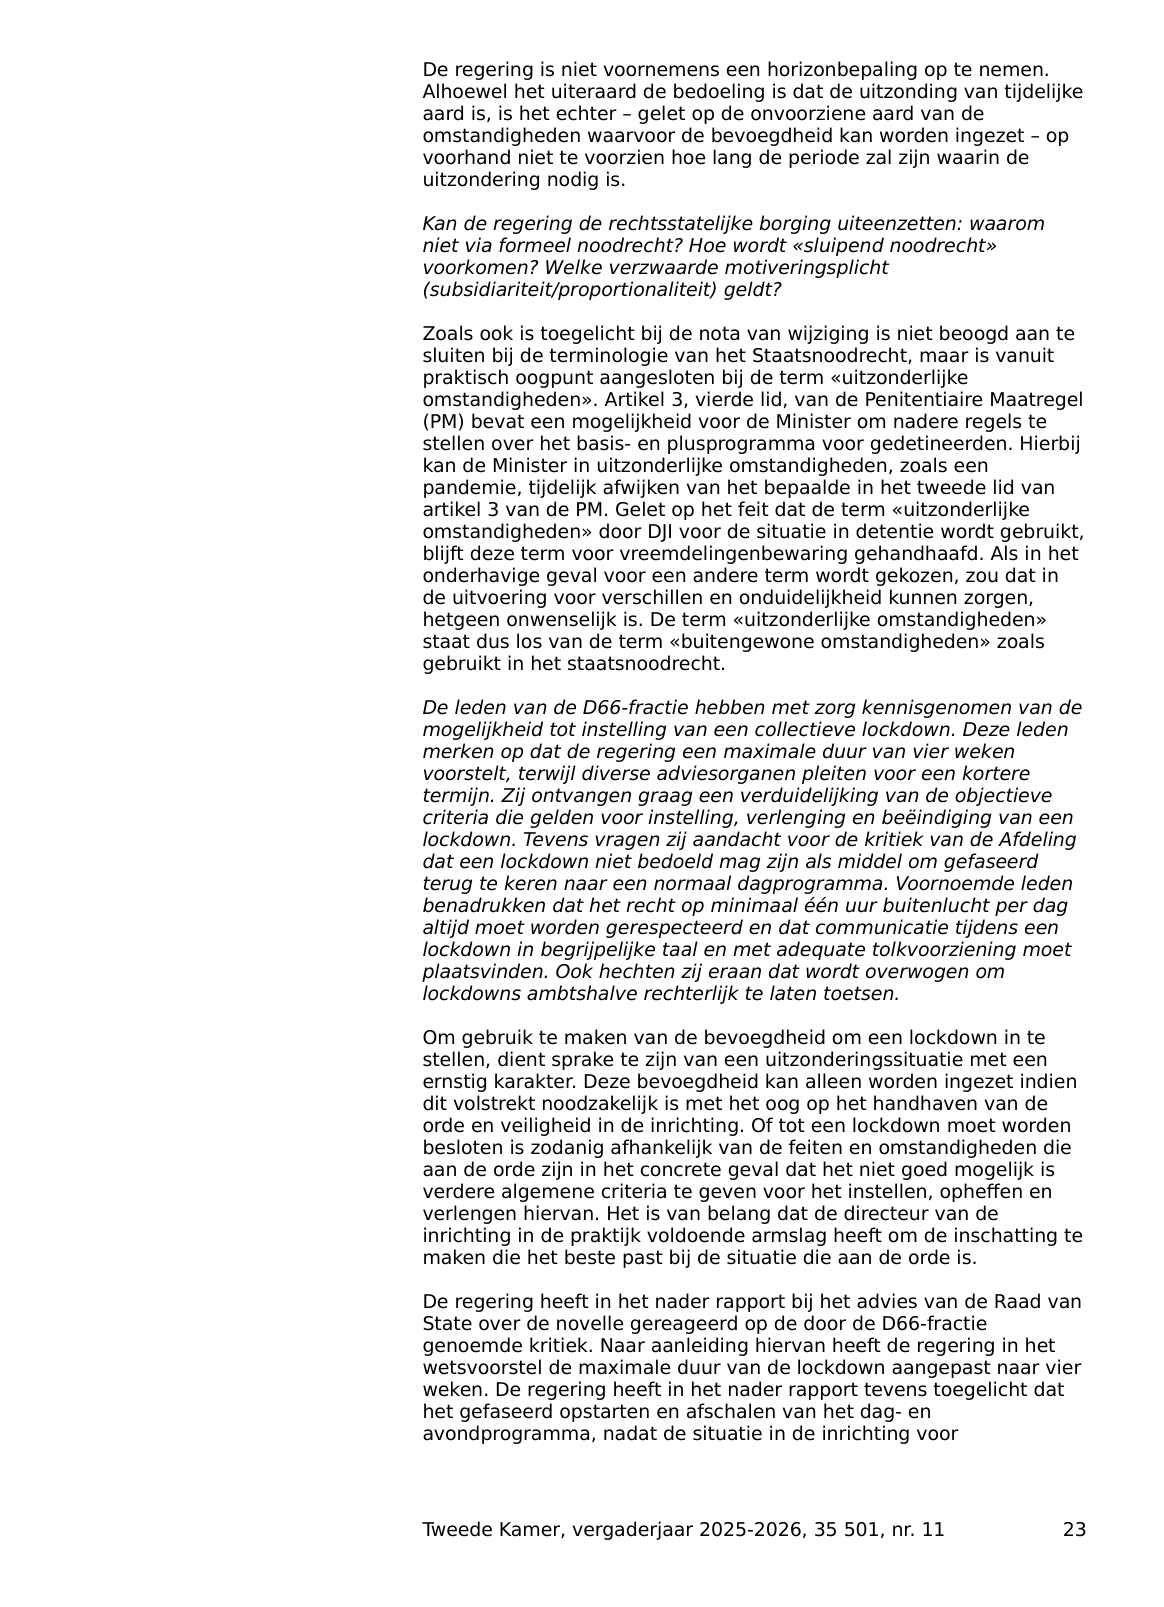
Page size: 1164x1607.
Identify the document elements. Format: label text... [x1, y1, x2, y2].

text Zoals ook is toegelicht bij de nota van wijziging is niet beoogd aan te sluiten bij de terminologie van het Staatsnoodrecht, maar is vanuit praktisch oogpunt aangesloten bij de term «uitzonderlijke omstandigheden». Artikel 3, vierde lid, van de Penitentiaire Maatregel (PM) bevat een mogelijkheid voor de Minister om nadere regels te stellen over het basis- en plusprogramma voor gedetineerden. Hierbij kan de Minister in uitzonderlijke omstandigheden, zoals een pandemie, tijdelijk afwijken van het bepaalde in het tweede lid van artikel 3 van de PM. Gelet op het feit dat de term «uitzonderlijke omstandigheden» door DJI voor de situatie in detentie wordt gebruikt, blijft deze term voor vreemdelingenbewaring gehandhaafd. Als in het onderhavige geval voor een andere term wordt gekozen, zou dat in de uitvoering voor verschillen en onduidelijkheid kunnen zorgen, hetgeen onwenselijk is. De term «uitzonderlijke omstandigheden» staat dus los van de term «buitengewone omstandigheden» zoals gebruikt in het staatsnoodrecht. [422, 323, 1087, 675]
text De regering heeft in het nader rapport bij het advies van de Raad van State over de novelle gereageerd op de door de D66-fractie genoemde kritiek. Naar aanleiding hiervan heeft de regering in het wetsvoorstel de maximale duur van de lockdown aangepast naar vier weken. De regering heeft in het nader rapport tevens toegelicht dat het gefaseerd opstarten en afschalen van het dag- en avondprogramma, nadat de situatie in de inrichting voor [422, 1291, 1087, 1445]
text Kan de regering de rechtsstatelijke borging uiteenzetten: waarom niet via formeel noodrecht? Hoe wordt «sluipend noodrecht» voorkomen? Welke verzwaarde motiveringsplicht (subsidiariteit/proportionaliteit) geldt? [422, 213, 1087, 301]
text De leden van de D66-fractie hebben met zorg kennisgenomen van de mogelijkheid tot instelling van een collectieve lockdown. Deze leden merken op dat de regering een maximale duur van vier weken voorstelt, terwijl diverse adviesorganen pleiten voor een kortere termijn. Zij ontvangen graag een verduidelijking van de objectieve criteria die gelden voor instelling, verlenging en beëindiging van een lockdown. Tevens vragen zij aandacht voor de kritiek van de Afdeling dat een lockdown niet bedoeld mag zijn als middel om gefaseerd terug te keren naar een normaal dagprogramma. Voornoemde leden benadrukken dat het recht op minimaal één uur buitenlucht per dag altijd moet worden gerespecteerd en dat communicatie tijdens een lockdown in begrijpelijke taal en met adequate tolkvoorziening moet plaatsvinden. Ook hechten zij eraan dat wordt overwogen om lockdowns ambtshalve rechterlijk te laten toetsen. [422, 697, 1087, 1005]
text Om gebruik te maken van de bevoegdheid om een lockdown in te stellen, dient sprake te zijn van een uitzonderingssituatie met een ernstig karakter. Deze bevoegdheid kan alleen worden ingezet indien dit volstrekt noodzakelijk is met het oog op het handhaven van de orde en veiligheid in de inrichting. Of tot een lockdown moet worden besloten is zodanig afhankelijk van de feiten en omstandigheden die aan de orde zijn in het concrete geval dat het niet goed mogelijk is verdere algemene criteria te geven voor het instellen, opheffen en verlengen hiervan. Het is van belang dat de directeur van de inrichting in de praktijk voldoende armslag heeft om de inschatting te maken die het beste past bij de situatie die aan de orde is. [422, 1027, 1087, 1269]
text De regering is niet voornemens een horizonbepaling op te nemen. Alhoewel het uiteraard de bedoeling is dat de uitzonding van tijdelijke aard is, is het echter – gelet op de onvoorziene aard van de omstandigheden waarvoor de bevoegdheid kan worden ingezet – op voorhand niet te voorzien hoe lang de periode zal zijn waarin de uitzondering nodig is. [422, 59, 1087, 191]
